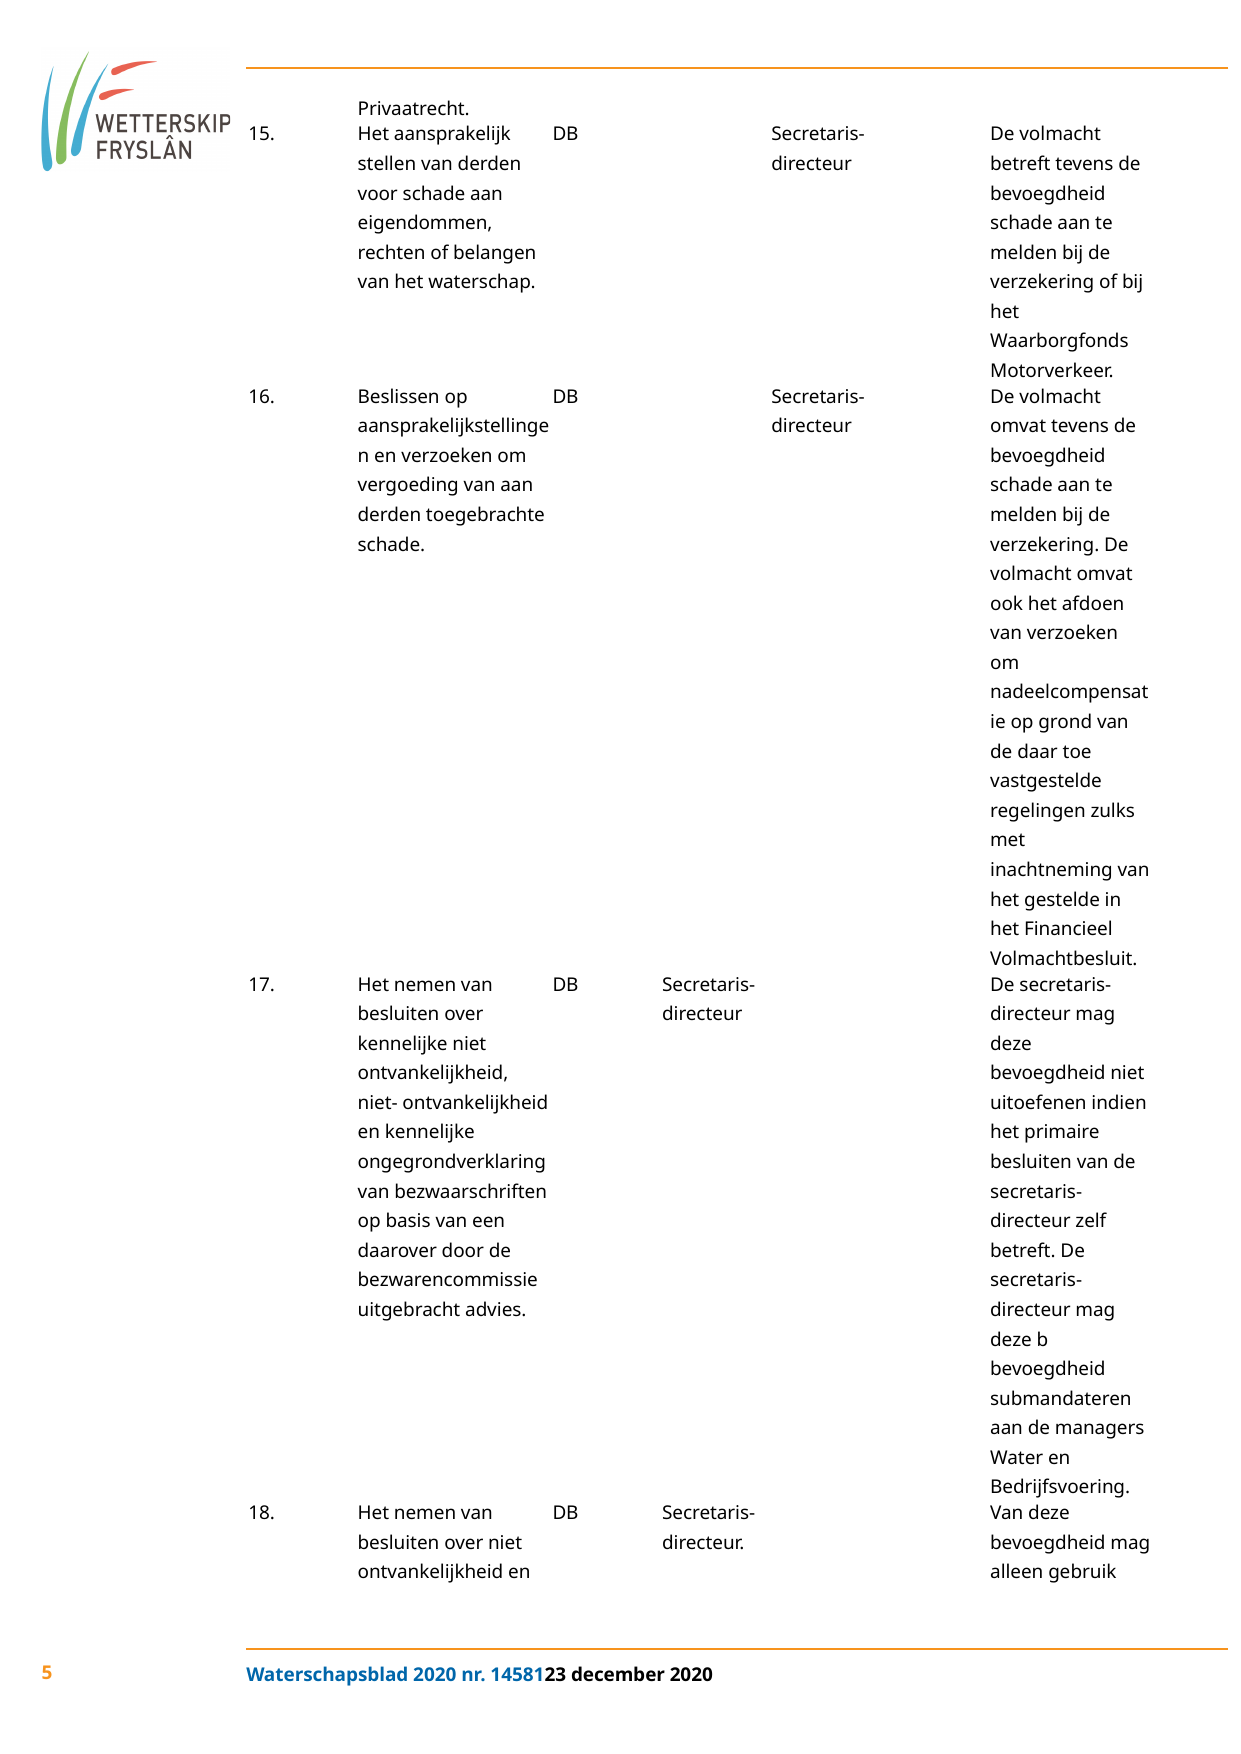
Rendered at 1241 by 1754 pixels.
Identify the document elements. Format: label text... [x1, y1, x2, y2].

table_cell Privaatrecht. [358, 95, 552, 121]
table_cell [662, 383, 771, 971]
table_cell Secretaris-directeur. [662, 1499, 771, 1584]
table_cell [771, 1499, 881, 1584]
table_cell DB [552, 383, 662, 971]
table_cell DB [552, 971, 662, 1499]
table_cell De volmacht omvat tevens de bevoegdheid schade aan te melden bij de verzekering. De volmacht omvat ook het afdoen van verzoeken om nadeelcompensatie op grond van de daar toe vastgestelde regelingen zulks met inachtneming van het gestelde in het Financieel Volmachtbesluit. [990, 383, 1152, 971]
table_cell [771, 95, 881, 121]
table_cell DB [552, 121, 662, 383]
table_cell Beslissen op aansprakelijkstellingen en verzoeken om vergoeding van aan derden toegebrachte schade. [358, 383, 552, 971]
table_cell Secretaris-directeur [662, 971, 771, 1499]
table_cell Van deze bevoegdheid mag alleen gebruik [990, 1499, 1152, 1584]
table_cell Secretaris-directeur [771, 121, 881, 383]
table_cell 15. [248, 121, 357, 383]
table_cell DB [552, 1499, 662, 1584]
table_cell [662, 121, 771, 383]
table_cell [881, 121, 990, 383]
table_cell De volmacht betreft tevens de bevoegdheid schade aan te melden bij de verzekering of bij het Waarborgfonds Motorverkeer. [990, 121, 1152, 383]
table_cell [990, 95, 1152, 121]
table_cell Het aansprakelijk stellen van derden voor schade aan eigendommen, rechten of belangen van het waterschap. [358, 121, 552, 383]
table_cell 16. [248, 383, 357, 971]
table_cell Secretaris-directeur [771, 383, 881, 971]
table_cell De secretaris-directeur mag deze bevoegdheid niet uitoefenen indien het primaire besluiten van de secretaris-directeur zelf betreft. De secretaris-directeur mag deze b bevoegdheid submandateren aan de managers Water en Bedrijfsvoering. [990, 971, 1152, 1499]
table_cell Het nemen van besluiten over kennelijke niet ontvankelijkheid, niet- ontvankelijkheid en kennelijke ongegrondverklaring van bezwaarschriften op basis van een daarover door de bezwarencommissie uitgebracht advies. [358, 971, 552, 1499]
table_cell [771, 971, 881, 1499]
table_cell [552, 95, 662, 121]
table_cell [248, 95, 357, 121]
table_cell 17. [248, 971, 357, 1499]
table_cell [881, 383, 990, 971]
table_cell [881, 1499, 990, 1584]
picture [41, 47, 231, 172]
table_cell Het nemen van besluiten over niet ontvankelijkheid en [358, 1499, 552, 1584]
table_cell [881, 971, 990, 1499]
table_cell [881, 95, 990, 121]
table_cell [662, 95, 771, 121]
table_cell 18. [248, 1499, 357, 1584]
